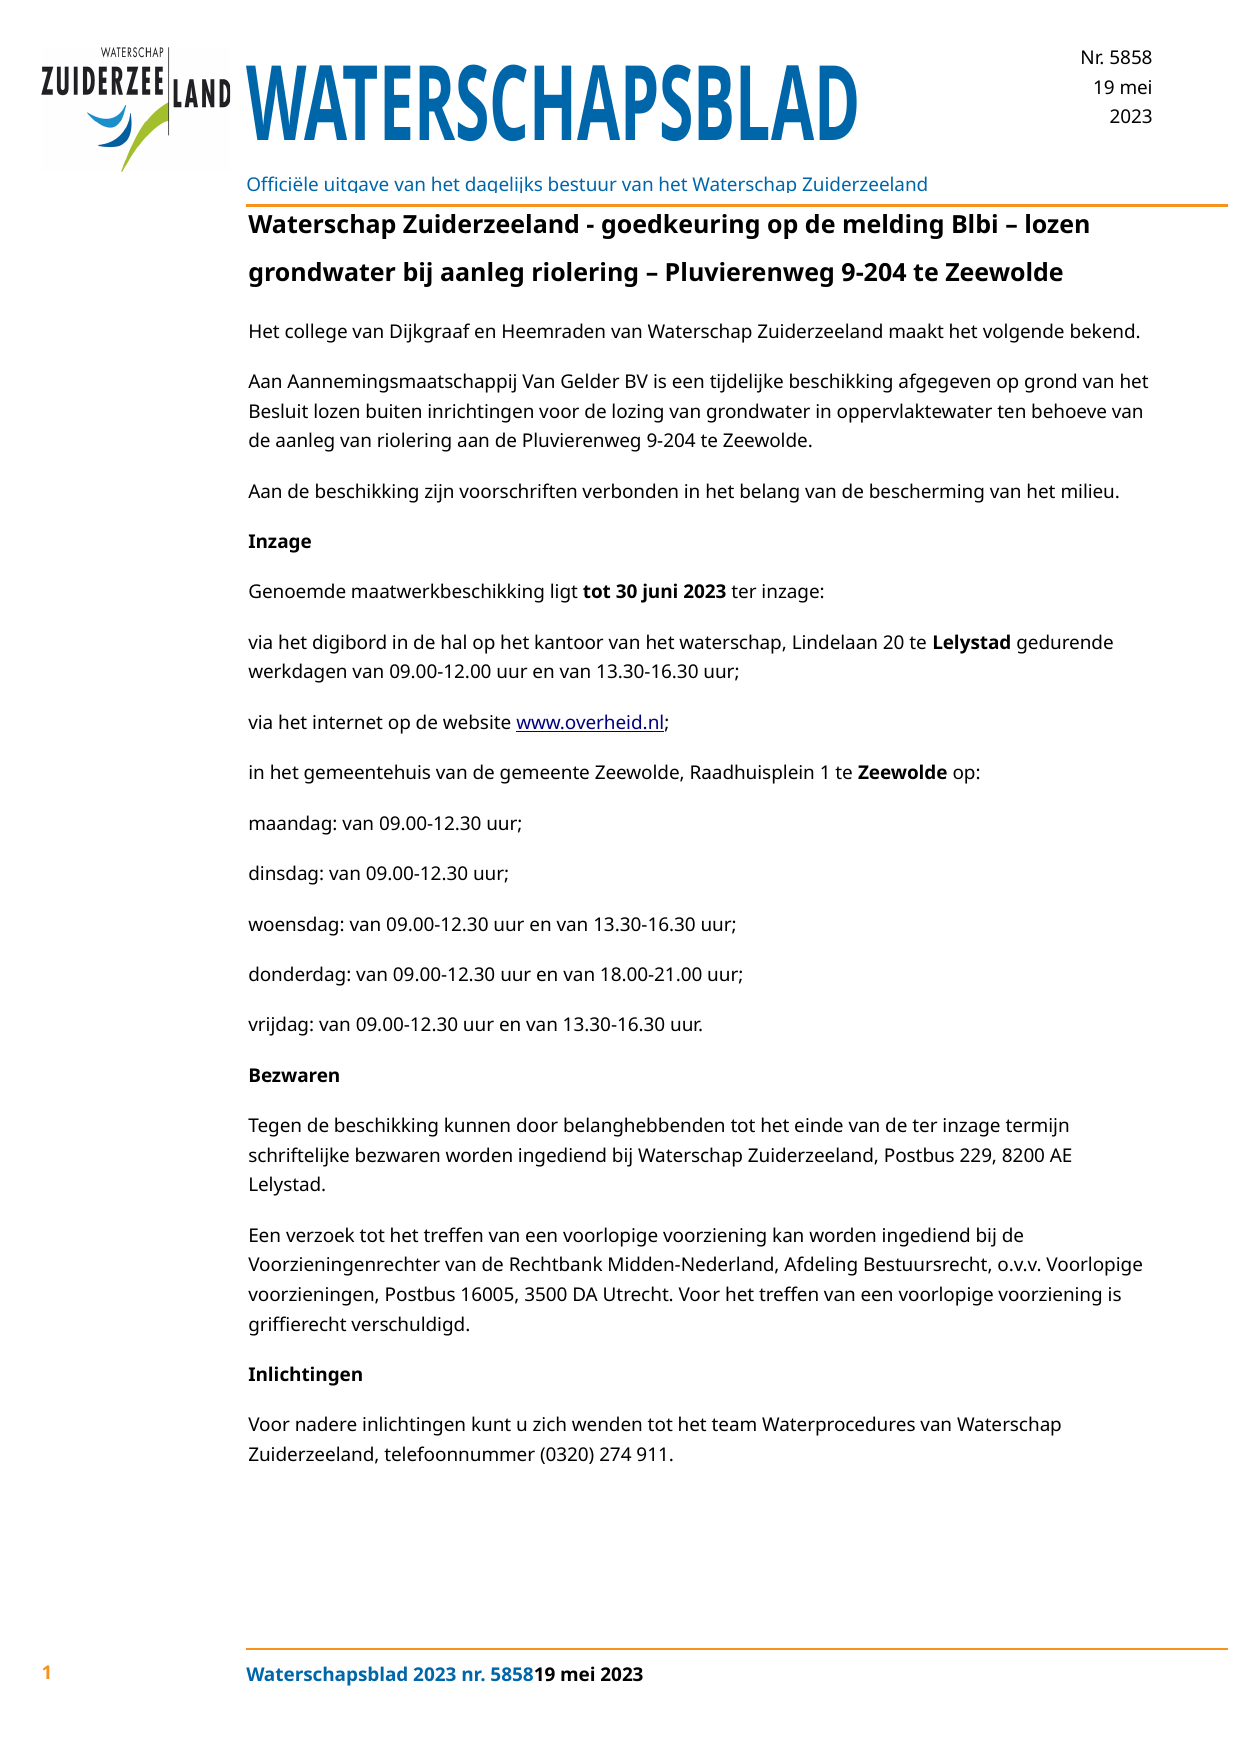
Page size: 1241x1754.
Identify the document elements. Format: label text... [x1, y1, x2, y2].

text Voor nadere inlichtingen kunt u zich wenden tot het team Waterprocedures van Waterschap Zuiderzeeland, telefoonnummer (0320) 274 911. [248, 1412, 1152, 1467]
text via het digibord in de hal op het kantoor van het waterschap, Lindelaan 20 te Lelystad gedurende werkdagen van 09.00-12.00 uur en van 13.30-16.30 uur; [248, 629, 1152, 684]
text in het gemeentehuis van de gemeente Zeewolde, Raadhuisplein 1 te Zeewolde op: [248, 759, 1152, 785]
text Genoemde maatwerkbeschikking ligt tot 30 juni 2023 ter inzage: [248, 579, 1152, 604]
text donderdag: van 09.00-12.30 uur en van 18.00-21.00 uur; [248, 961, 1152, 987]
text Waterschap Zuiderzeeland - goedkeuring op de melding Blbi – lozen grondwater bij aanleg riolering – Pluvierenweg 9-204 te Zeewolde [248, 207, 1152, 288]
picture [41, 47, 231, 172]
text Bezwaren [248, 1062, 1152, 1088]
text Aan Aannemingsmaatschappij Van Gelder BV is een tijdelijke beschikking afgegeven op grond van het Besluit lozen buiten inrichtingen voor de lozing van grondwater in oppervlaktewater ten behoeve van de aanleg van riolering aan de Pluvierenweg 9-204 te Zeewolde. [248, 368, 1152, 453]
text dinsdag: van 09.00-12.30 uur; [248, 860, 1152, 886]
text Het college van Dijkgraaf en Heemraden van Waterschap Zuiderzeeland maakt het volgende bekend. [248, 318, 1152, 344]
text Aan de beschikking zijn voorschriften verbonden in het belang van de bescherming van het milieu. [248, 478, 1152, 504]
text vrijdag: van 09.00-12.30 uur en van 13.30-16.30 uur. [248, 1012, 1152, 1037]
text Inzage [248, 528, 1152, 554]
text Tegen de beschikking kunnen door belanghebbenden tot het einde van de ter inzage termijn schriftelijke bezwaren worden ingediend bij Waterschap Zuiderzeeland, Postbus 229, 8200 AE Lelystad. [248, 1112, 1152, 1197]
text maandag: van 09.00-12.30 uur; [248, 810, 1152, 836]
text via het internet op de website www.overheid.nl; [248, 709, 1152, 735]
text Een verzoek tot het treffen van een voorlopige voorziening kan worden ingediend bij de Voorzieningenrechter van de Rechtbank Midden-Nederland, Afdeling Bestuursrecht, o.v.v. Voorlopige voorzieningen, Postbus 16005, 3500 DA Utrecht. Voor het treffen van een voorlopige voorziening is griffierecht verschuldigd. [248, 1222, 1152, 1337]
text Inlichtingen [248, 1361, 1152, 1387]
text woensdag: van 09.00-12.30 uur en van 13.30-16.30 uur; [248, 911, 1152, 937]
